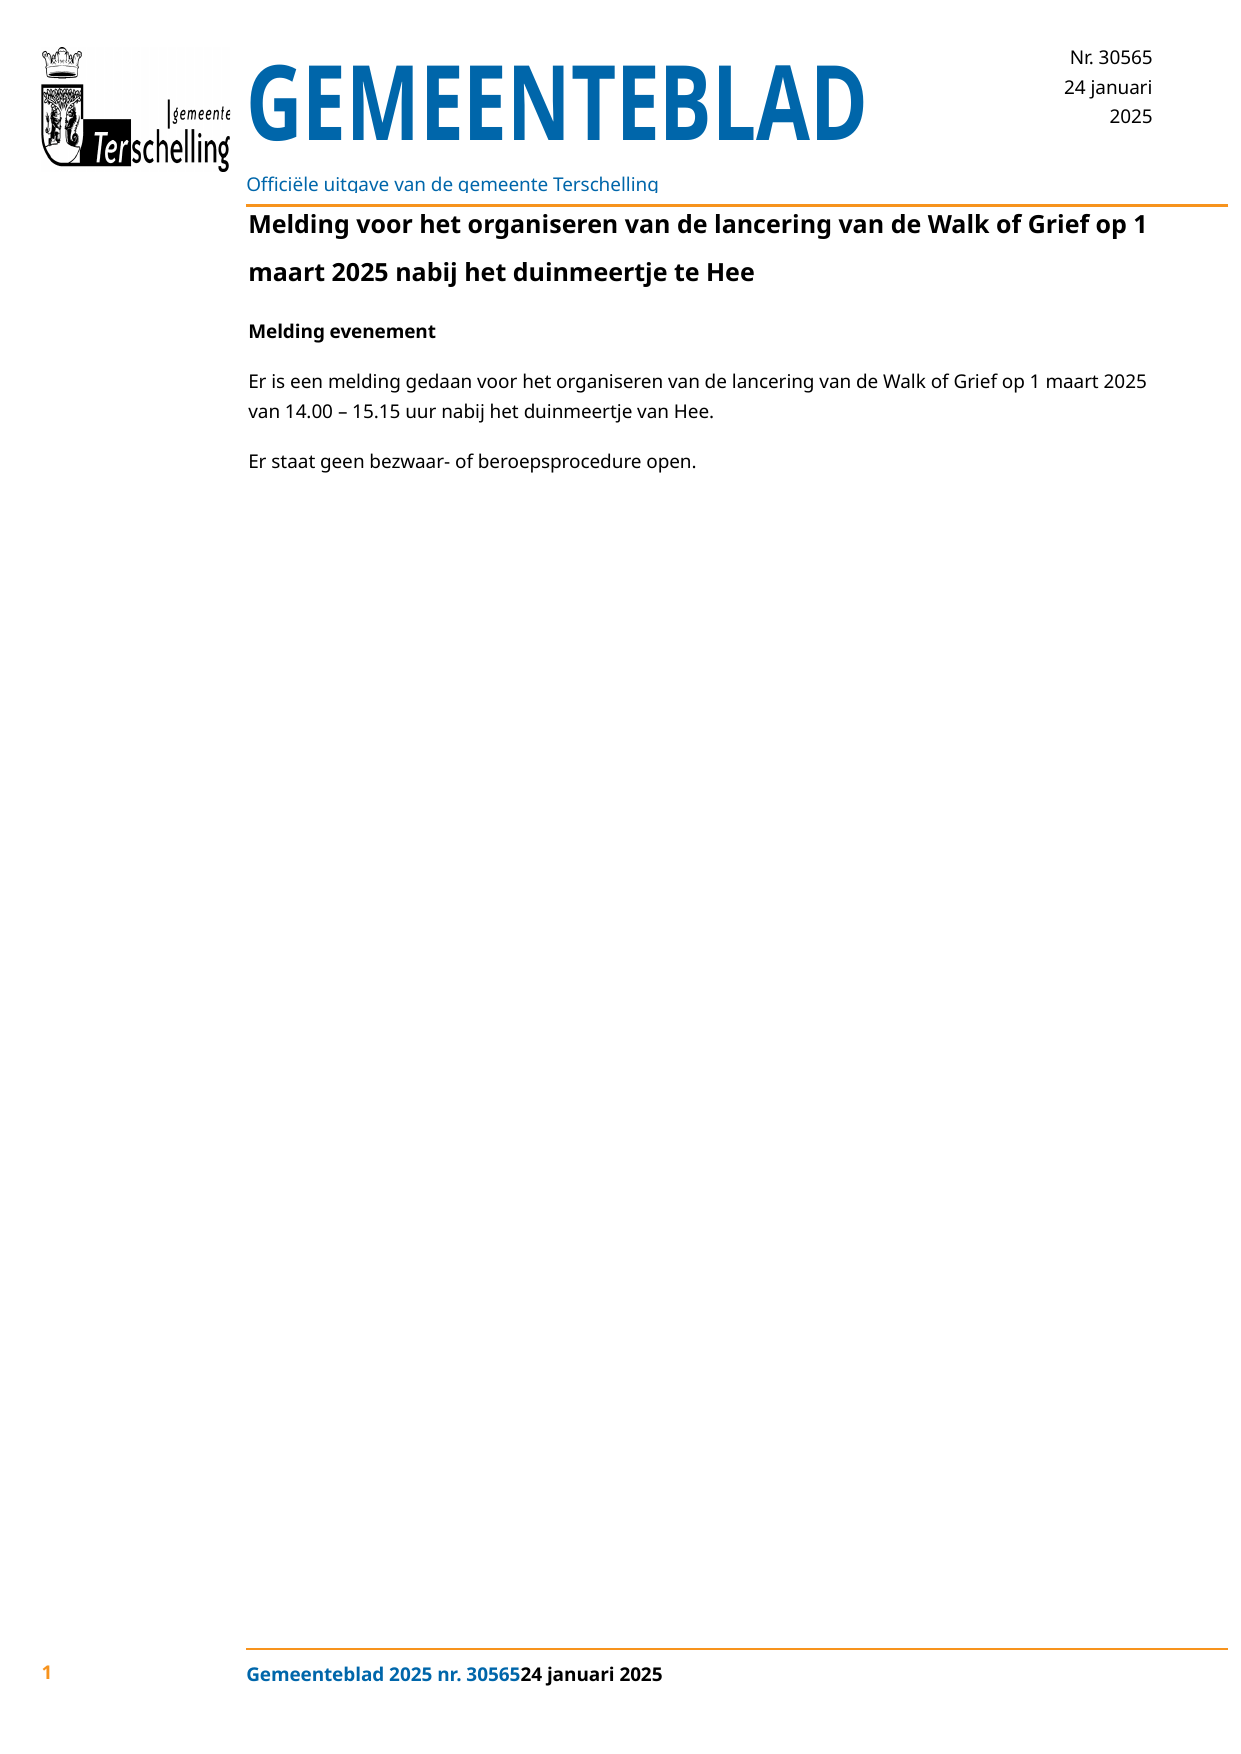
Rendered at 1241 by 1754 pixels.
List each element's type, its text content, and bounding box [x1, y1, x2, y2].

text Melding evenement [248, 318, 1152, 344]
text Melding voor het organiseren van de lancering van de Walk of Grief op 1 maart 2025 nabij het duinmeertje te Hee [248, 207, 1152, 288]
text Er staat geen bezwaar- of beroepsprocedure open. [248, 448, 1152, 474]
text Er is een melding gedaan voor het organiseren van de lancering van de Walk of Grief op 1 maart 2025 van 14.00 – 15.15 uur nabij het duinmeertje van Hee. [248, 368, 1152, 424]
picture [41, 47, 231, 172]
